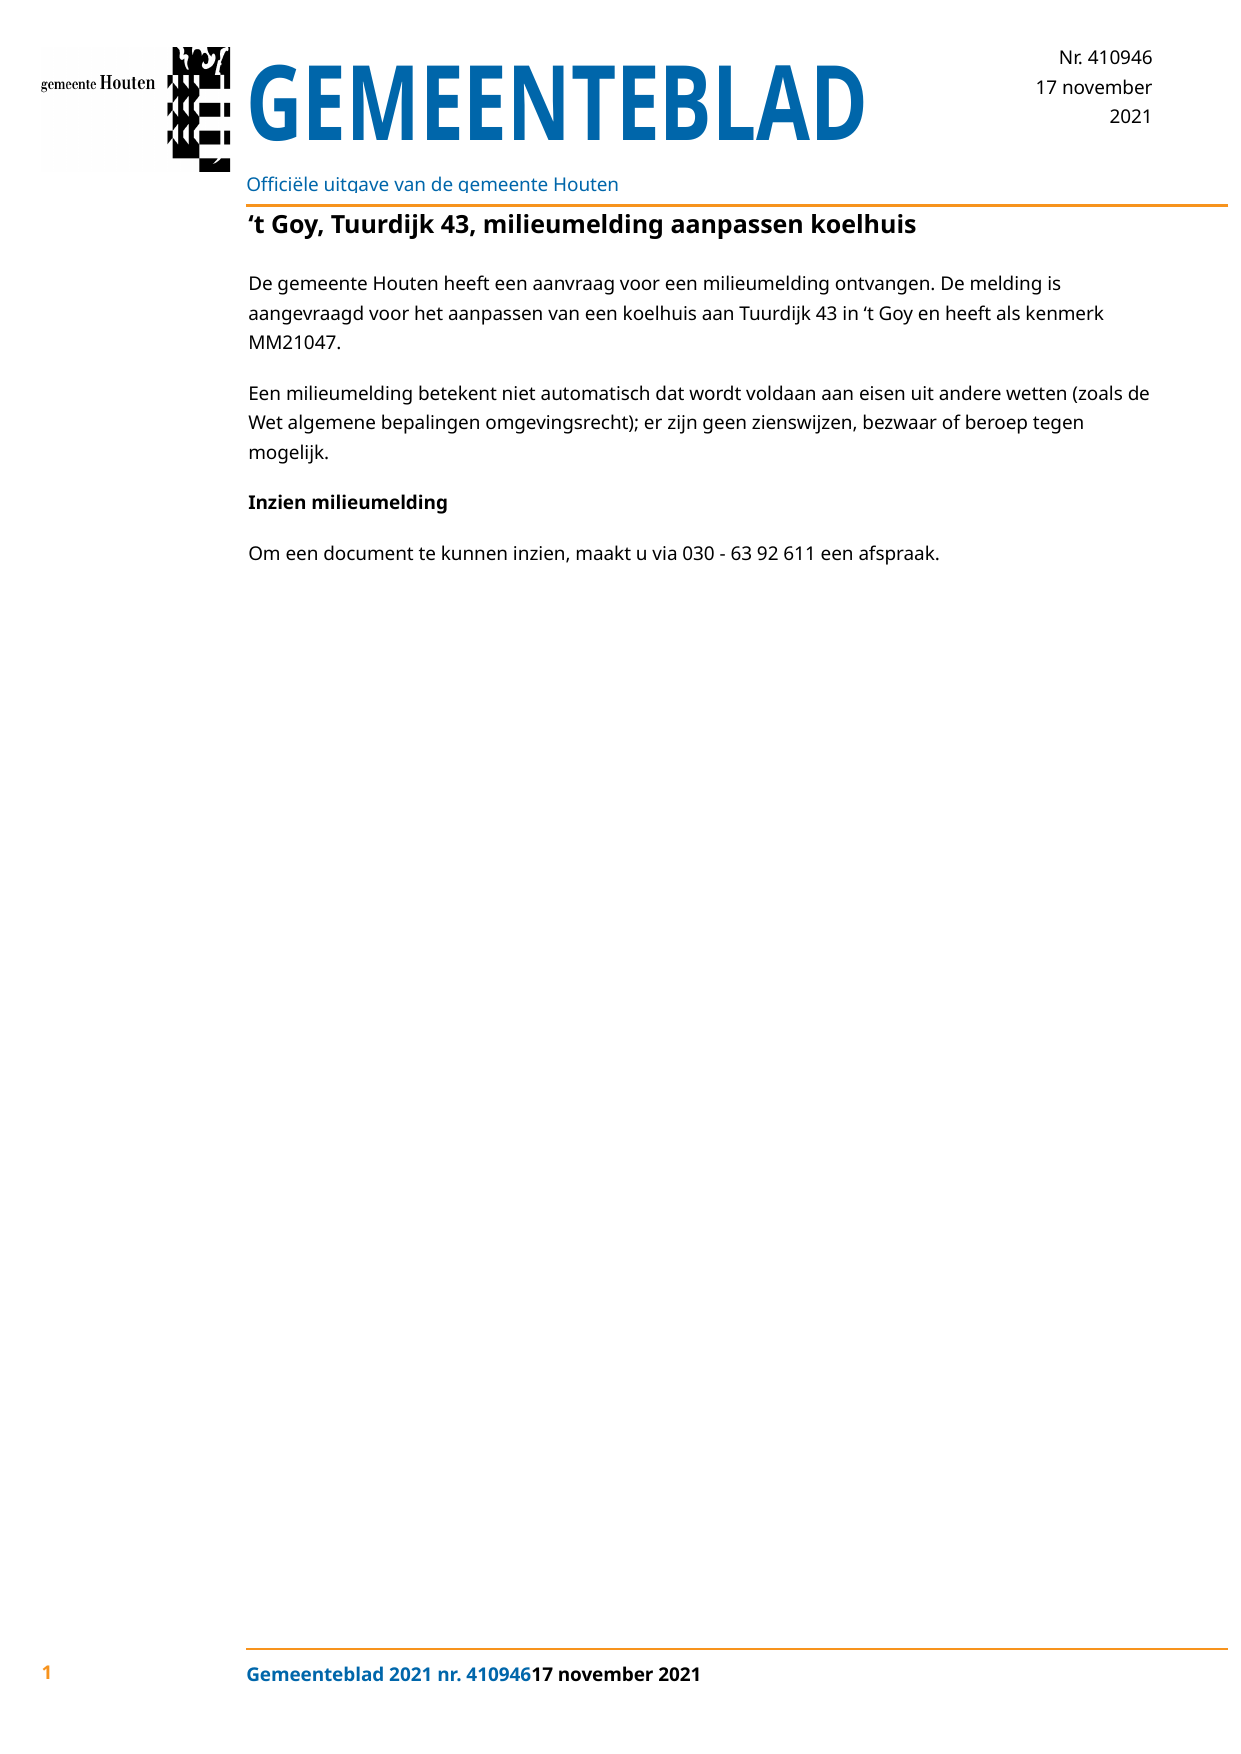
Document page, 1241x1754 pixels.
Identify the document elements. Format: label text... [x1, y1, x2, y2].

text Om een document te kunnen inzien, maakt u via 030 - 63 92 611 een afspraak. [248, 540, 1152, 566]
text Inzien milieumelding [248, 489, 1152, 515]
text Een milieumelding betekent niet automatisch dat wordt voldaan aan eisen uit andere wetten (zoals de Wet algemene bepalingen omgevingsrecht); er zijn geen zienswijzen, bezwaar of beroep tegen mogelijk. [248, 380, 1152, 465]
picture [41, 47, 231, 172]
text ‘t Goy, Tuurdijk 43, milieumelding aanpassen koelhuis [248, 207, 1152, 241]
text De gemeente Houten heeft een aanvraag voor een milieumelding ontvangen. De melding is aangevraagd voor het aanpassen van een koelhuis aan Tuurdijk 43 in ‘t Goy en heeft als kenmerk MM21047. [248, 270, 1152, 355]
